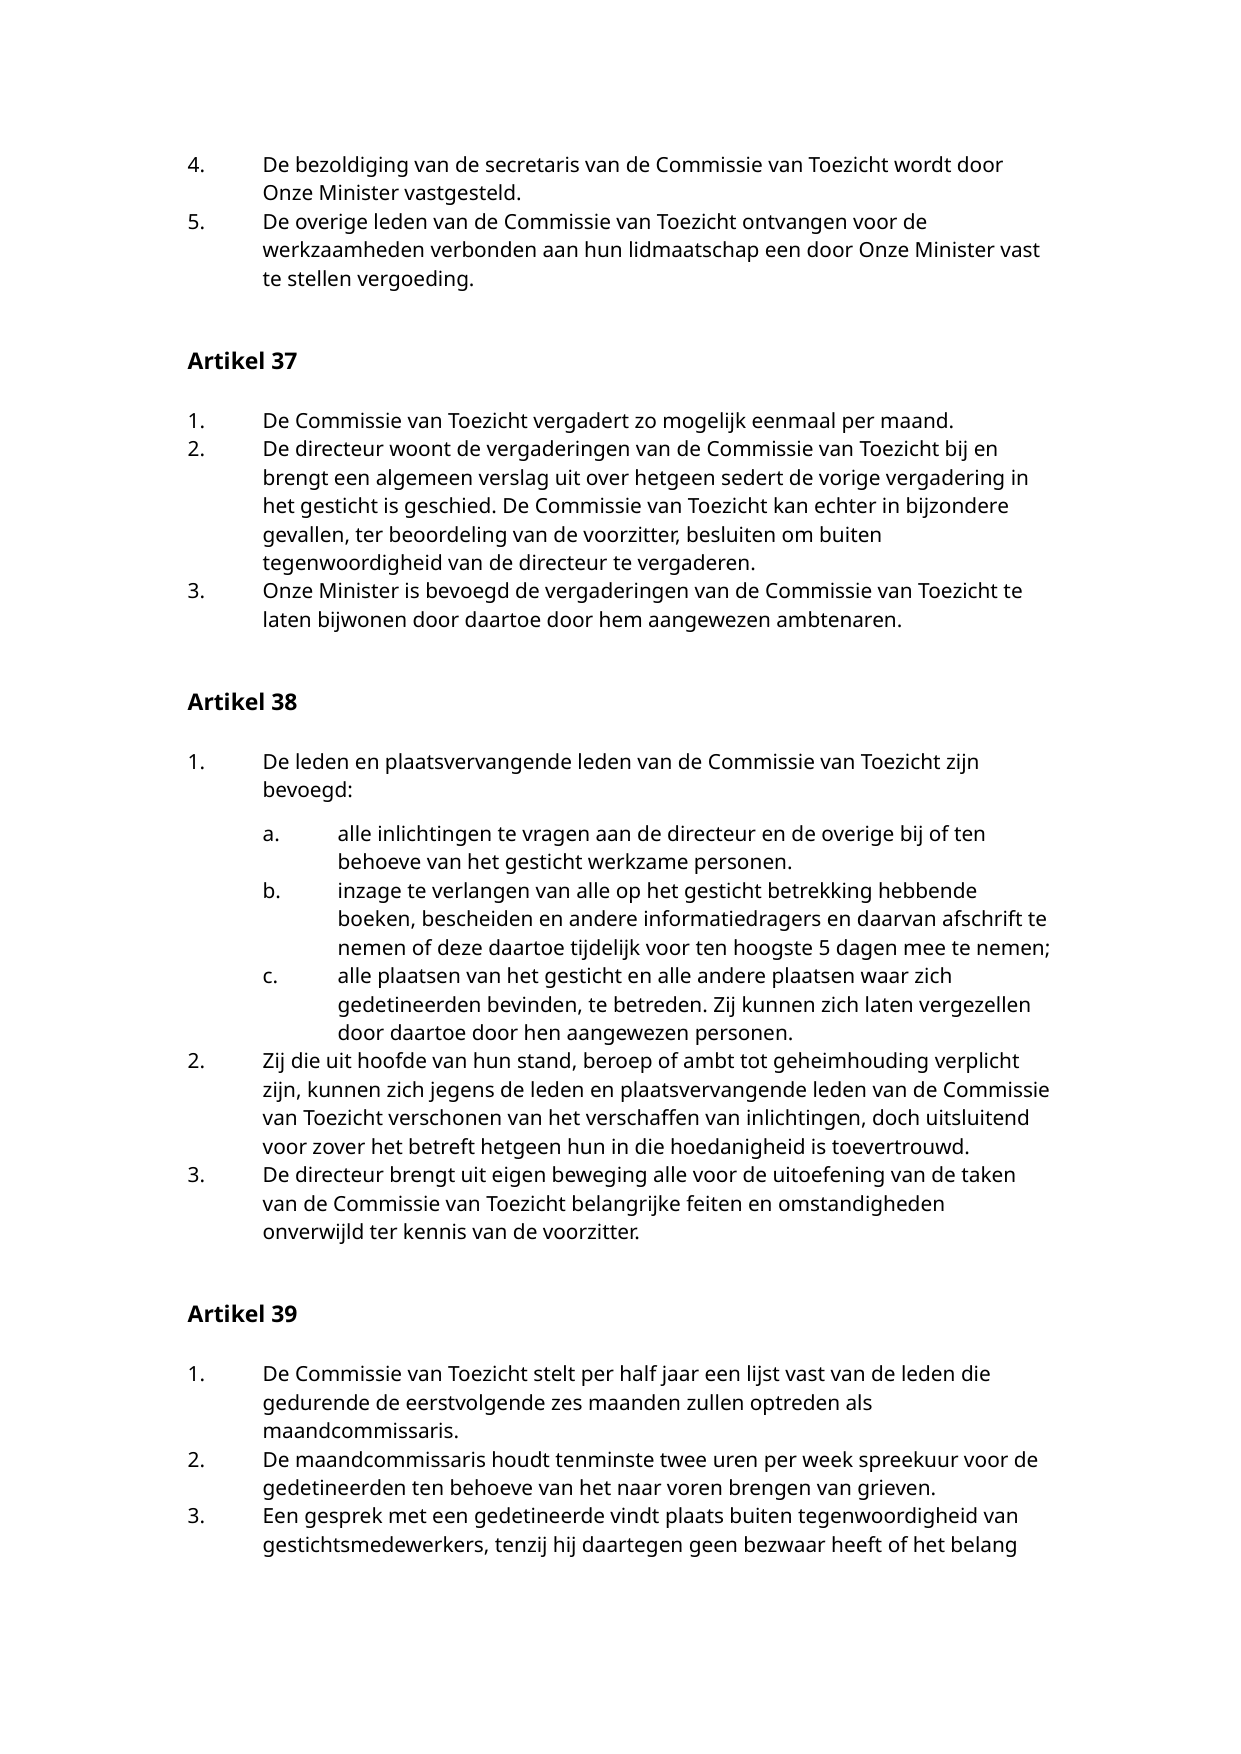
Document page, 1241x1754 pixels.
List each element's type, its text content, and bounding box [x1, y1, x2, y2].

list De Commissie van Toezicht vergadert zo mogelijk eenmaal per maand. [187, 406, 1053, 434]
list De directeur brengt uit eigen beweging alle voor de uitoefening van de taken van de Commissie van Toezicht belangrijke feiten en omstandigheden onverwijld ter kennis van de voorzitter. [187, 1160, 1053, 1246]
list De directeur woont de vergaderingen van de Commissie van Toezicht bij en brengt een algemeen verslag uit over hetgeen sedert de vorige vergadering in het gesticht is geschied. De Commissie van Toezicht kan echter in bijzondere gevallen, ter beoordeling van de voorzitter, besluiten om buiten tegenwoordigheid van de directeur te vergaderen. [187, 434, 1053, 577]
list Onze Minister is bevoegd de vergaderingen van de Commissie van Toezicht te laten bijwonen door daartoe door hem aangewezen ambtenaren. [187, 577, 1053, 633]
list Een gesprek met een gedetineerde vindt plaats buiten tegenwoordigheid van gestichtsmedewerkers, tenzij hij daartegen geen bezwaar heeft of het belang [187, 1502, 1053, 1558]
list Zij die uit hoofde van hun stand, beroep of ambt tot geheimhouding verplicht zijn, kunnen zich jegens de leden en plaatsvervangende leden van de Commissie van Toezicht verschonen van het verschaffen van inlichtingen, doch uitsluitend voor zover het betreft hetgeen hun in die hoedanigheid is toevertrouwd. [187, 1047, 1053, 1160]
list De leden en plaatsvervangende leden van de Commissie van Toezicht zijn bevoegd: [187, 747, 1053, 804]
list alle inlichtingen te vragen aan de directeur en de overige bij of ten behoeve van het gesticht werkzame personen. [262, 819, 1053, 876]
list De maandcommissaris houdt tenminste twee uren per week spreekuur voor de gedetineerden ten behoeve van het naar voren brengen van grieven. [187, 1445, 1053, 1502]
subtitle Artikel 39 [187, 1298, 1053, 1329]
subtitle Artikel 38 [187, 686, 1053, 717]
list De bezoldiging van de secretaris van de Commissie van Toezicht wordt door Onze Minister vastgesteld. [187, 150, 1053, 207]
subtitle Artikel 37 [187, 345, 1053, 376]
list alle plaatsen van het gesticht en alle andere plaatsen waar zich gedetineerden bevinden, te betreden. Zij kunnen zich laten vergezellen door daartoe door hen aangewezen personen. [262, 961, 1053, 1047]
list De overige leden van de Commissie van Toezicht ontvangen voor de werkzaamheden verbonden aan hun lidmaatschap een door Onze Minister vast te stellen vergoeding. [187, 207, 1053, 292]
list De Commissie van Toezicht stelt per half jaar een lijst vast van de leden die gedurende de eerstvolgende zes maanden zullen optreden als maandcommissaris. [187, 1359, 1053, 1445]
list inzage te verlangen van alle op het gesticht betrekking hebbende boeken, bescheiden en andere informatiedragers en daarvan afschrift te nemen of deze daartoe tijdelijk voor ten hoogste 5 dagen mee te nemen; [262, 876, 1053, 961]
